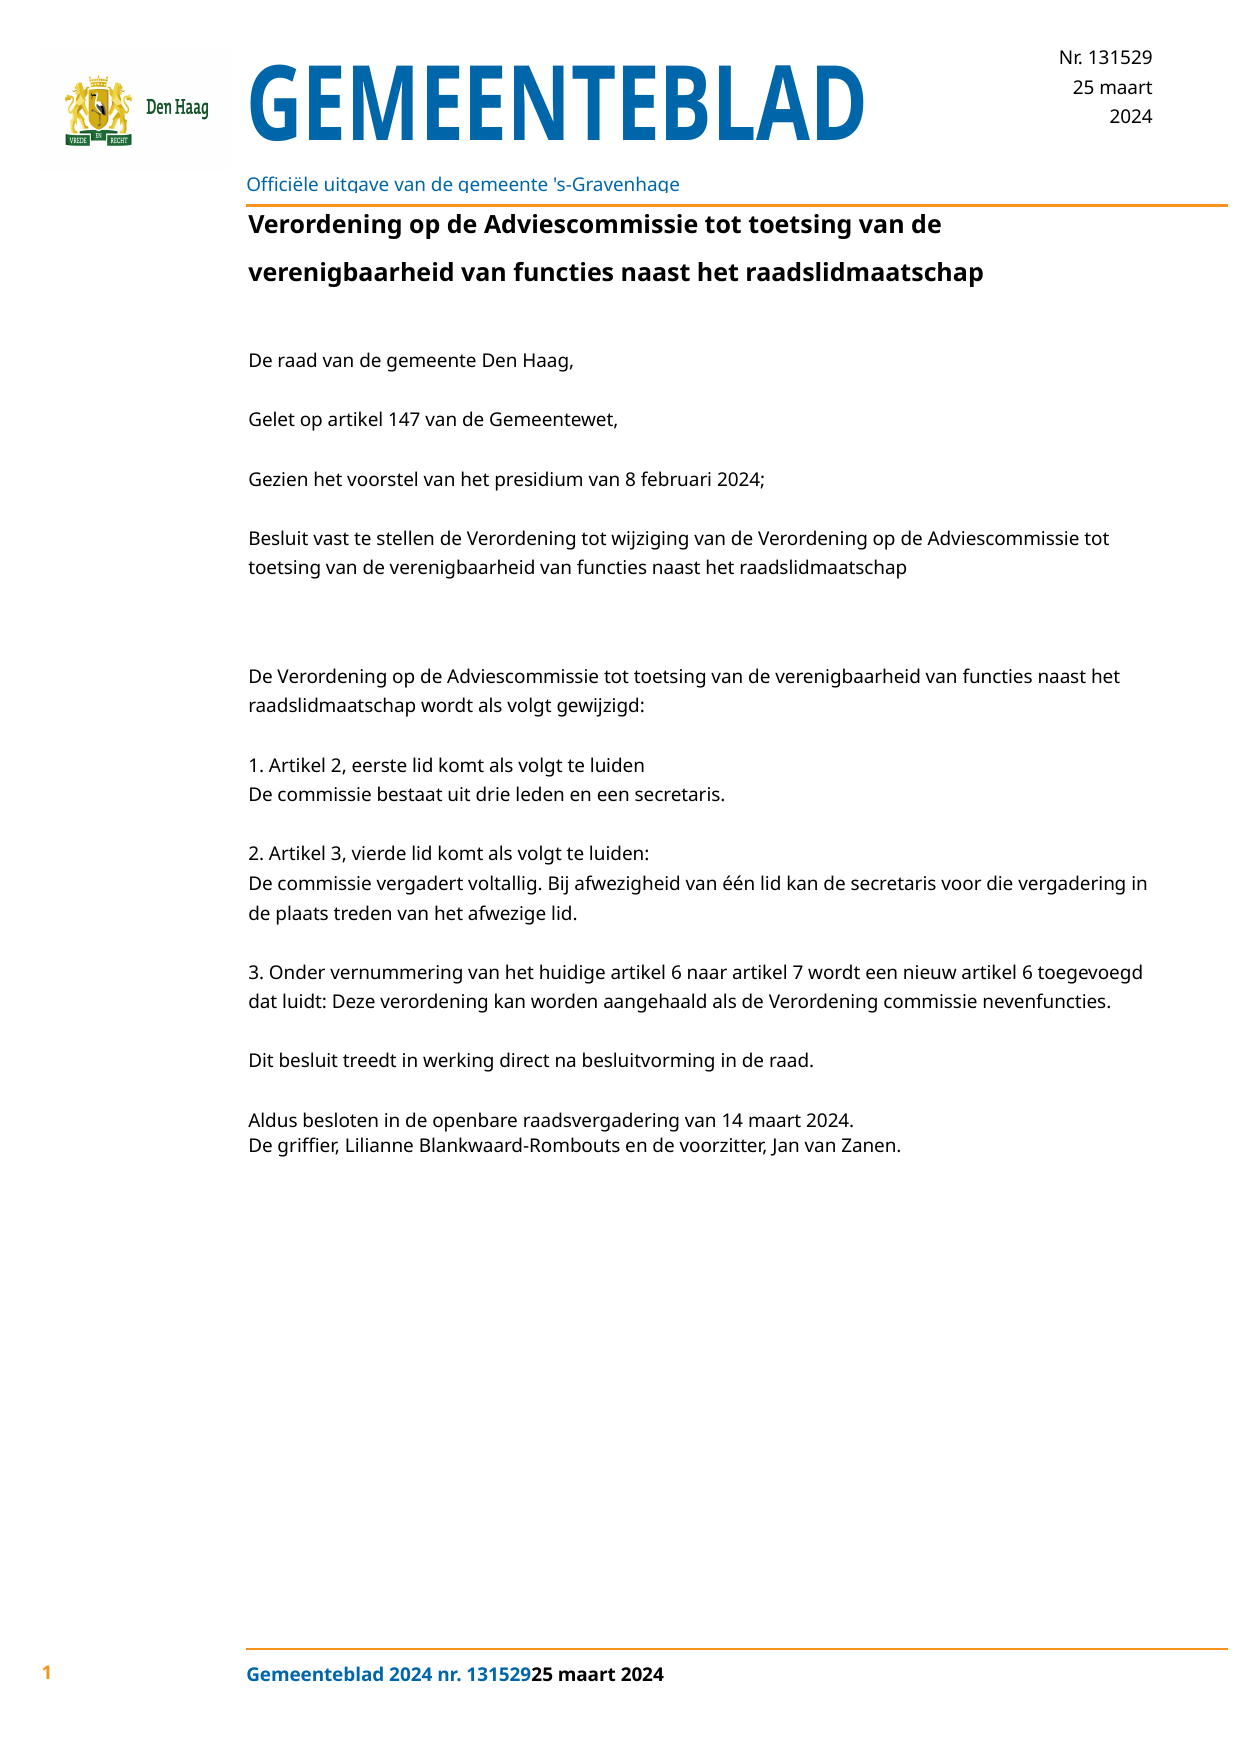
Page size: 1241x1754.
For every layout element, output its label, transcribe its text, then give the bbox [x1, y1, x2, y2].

text De commissie vergadert voltallig. Bij afwezigheid van één lid kan de secretaris voor die vergadering in de plaats treden van het afwezige lid. [248, 870, 1152, 925]
text 1. Artikel 2, eerste lid komt als volgt te luiden [248, 752, 1152, 777]
text Aldus besloten in de openbare raadsvergadering van 14 maart 2024. [248, 1107, 1152, 1132]
text Verordening op de Adviescommissie tot toetsing van de verenigbaarheid van functies naast het raadslidmaatschap [248, 207, 1152, 288]
text Gezien het voorstel van het presidium van 8 februari 2024; [248, 466, 1152, 492]
text Gelet op artikel 147 van de Gemeentewet, [248, 407, 1152, 432]
text De raad van de gemeente Den Haag, [248, 347, 1152, 373]
text De griffier, Lilianne Blankwaard-Rombouts en de voorzitter, Jan van Zanen. [248, 1132, 1152, 1158]
picture [41, 47, 231, 172]
text 3. Onder vernummering van het huidige artikel 6 naar artikel 7 wordt een nieuw artikel 6 toegevoegd dat luidt: Deze verordening kan worden aangehaald als de Verordening commissie nevenfuncties. [248, 959, 1152, 1014]
text De commissie bestaat uit drie leden en een secretaris. [248, 781, 1152, 807]
text Besluit vast te stellen de Verordening tot wijziging van de Verordening op de Adviescommissie tot toetsing van de verenigbaarheid van functies naast het raadslidmaatschap [248, 525, 1152, 580]
text Dit besluit treedt in werking direct na besluitvorming in de raad. [248, 1048, 1152, 1073]
text De Verordening op de Adviescommissie tot toetsing van de verenigbaarheid van functies naast het raadslidmaatschap wordt als volgt gewijzigd: [248, 663, 1152, 718]
text 2. Artikel 3, vierde lid komt als volgt te luiden: [248, 841, 1152, 866]
